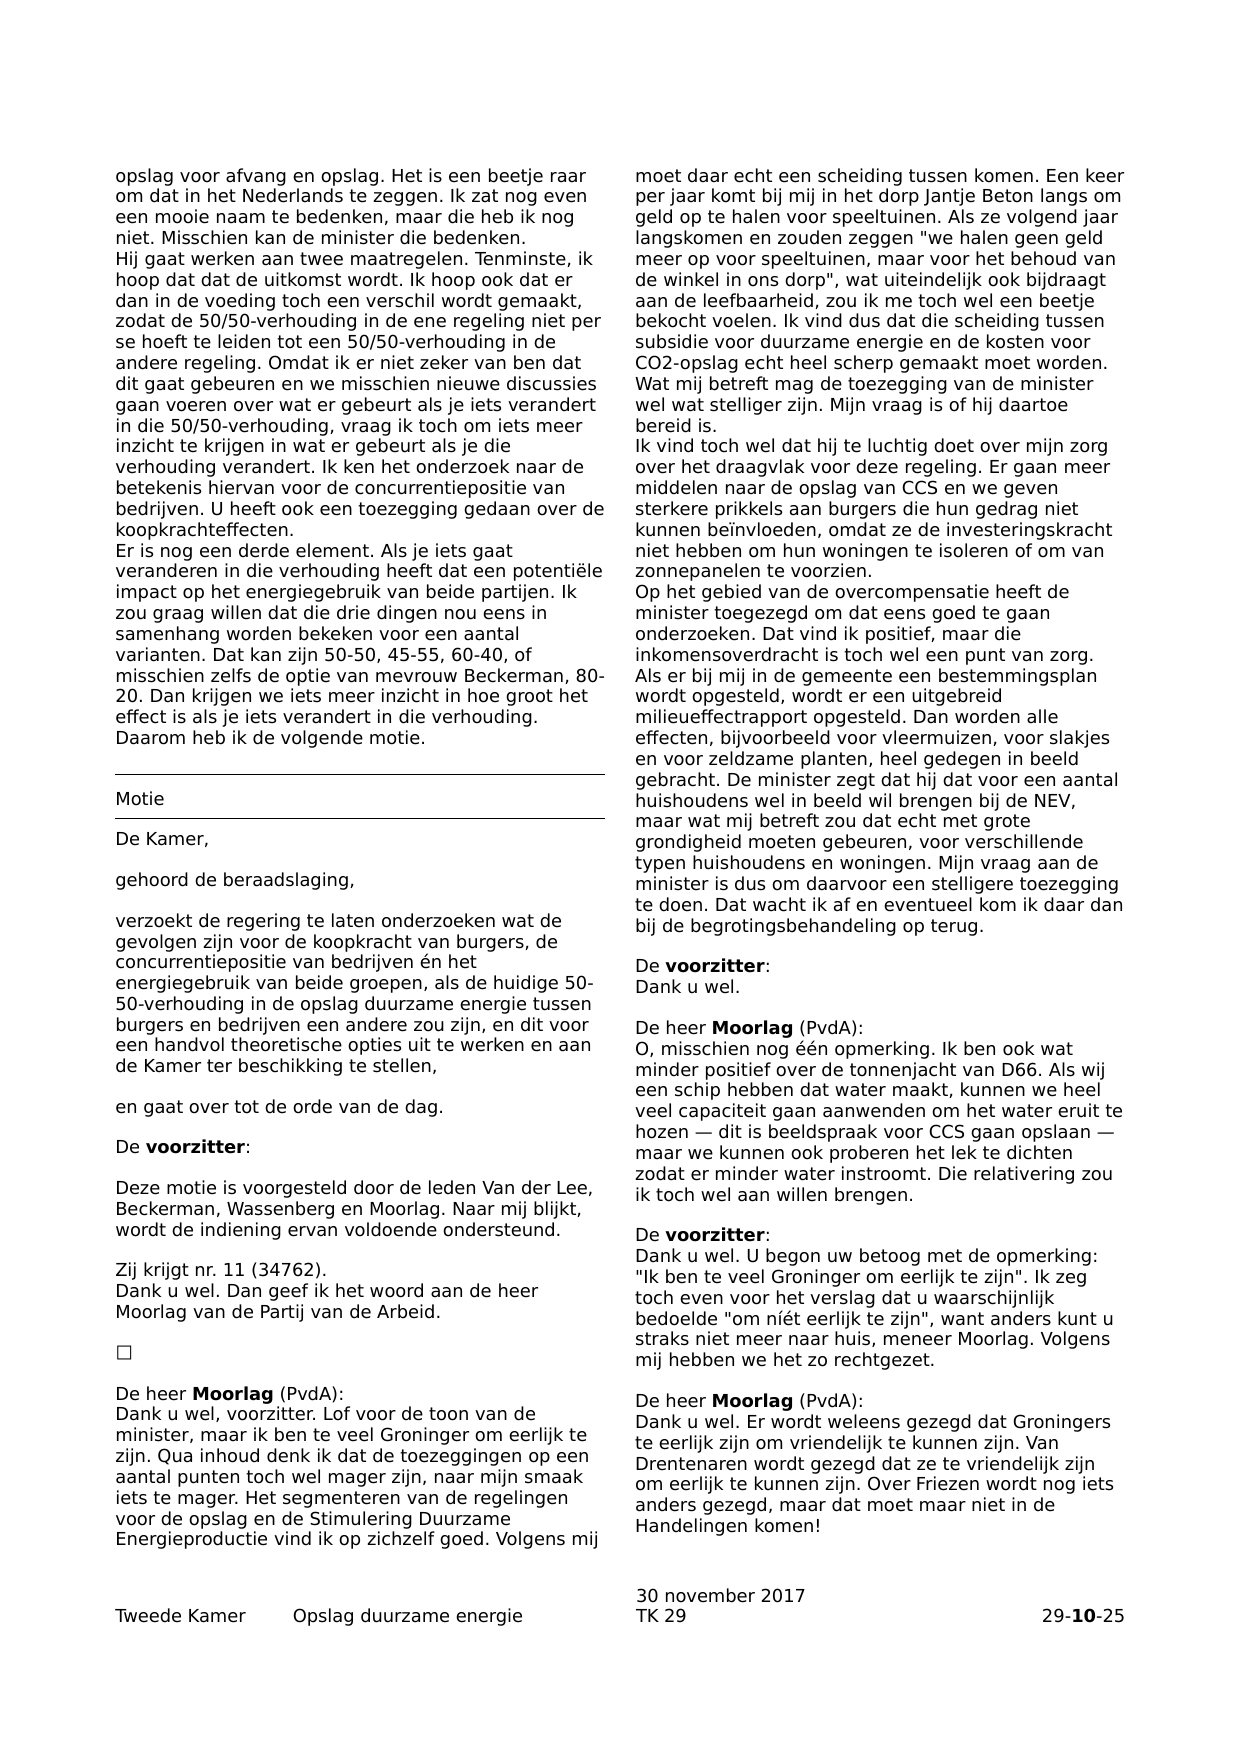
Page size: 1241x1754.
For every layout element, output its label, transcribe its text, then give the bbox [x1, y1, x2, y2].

text De voorzitter: [635, 1225, 1125, 1246]
text Hij gaat werken aan twee maatregelen. Tenminste, ik hoop dat dat de uitkomst wordt. Ik hoop ook dat er dan in de voeding toch een verschil wordt gemaakt, zodat de 50/50-verhouding in de ene regeling niet per se hoeft te leiden tot een 50/50-verhouding in de andere regeling. Omdat ik er niet zeker van ben dat dit gaat gebeuren en we misschien nieuwe discussies gaan voeren over wat er gebeurt als je iets verandert in die 50/50-verhouding, vraag ik toch om iets meer inzicht te krijgen in wat er gebeurt als je die verhouding verandert. Ik ken het onderzoek naar de betekenis hiervan voor de concurrentiepositie van bedrijven. U heeft ook een toezegging gedaan over de koopkrachteffecten. [115, 249, 605, 540]
text Dank u wel. Dan geef ik het woord aan de heer Moorlag van de Partij van de Arbeid. [115, 1281, 605, 1323]
text Dank u wel. Er wordt weleens gezegd dat Groningers te eerlijk zijn om vriendelijk te kunnen zijn. Van Drentenaren wordt gezegd dat ze te vriendelijk zijn om eerlijk te kunnen zijn. Over Friezen wordt nog iets anders gezegd, maar dat moet maar niet in de Handelingen komen! [635, 1412, 1125, 1537]
text O, misschien nog één opmerking. Ik ben ook wat minder positief over de tonnenjacht van D66. Als wij een schip hebben dat water maakt, kunnen we heel veel capaciteit gaan aanwenden om het water eruit te hozen — dit is beeldspraak voor CCS gaan opslaan — maar we kunnen ook proberen het lek te dichten zodat er minder water instroomt. Die relativering zou ik toch wel aan willen brengen. [635, 1038, 1125, 1205]
text verzoekt de regering te laten onderzoeken wat de gevolgen zijn voor de koopkracht van burgers, de concurrentiepositie van bedrijven én het energiegebruik van beide groepen, als de huidige 50-50-verhouding in de opslag duurzame energie tussen burgers en bedrijven een andere zou zijn, en dit voor een handvol theoretische opties uit te werken en aan de Kamer ter beschikking te stellen, [115, 911, 605, 1077]
text ⬜ [115, 1343, 605, 1363]
text Dank u wel. U begon uw betoog met de opmerking: "Ik ben te veel Groninger om eerlijk te zijn". Ik zeg toch even voor het verslag dat u waarschijnlijk bedoelde "om níét eerlijk te zijn", want anders kunt u straks niet meer naar huis, meneer Moorlag. Volgens mij hebben we het zo rechtgezet. [635, 1246, 1125, 1371]
text Er is nog een derde element. Als je iets gaat veranderen in die verhouding heeft dat een potentiële impact op het energiegebruik van beide partijen. Ik zou graag willen dat die drie dingen nou eens in samenhang worden bekeken voor een aantal varianten. Dat kan zijn 50-50, 45-55, 60-40, of misschien zelfs de optie van mevrouw Beckerman, 80-20. Dan krijgen we iets meer inzicht in hoe groot het effect is als je iets verandert in die verhouding. Daarom heb ik de volgende motie. [115, 540, 605, 749]
text Deze motie is voorgesteld door de leden Van der Lee, Beckerman, Wassenberg en Moorlag. Naar mij blijkt, wordt de indiening ervan voldoende ondersteund. [115, 1178, 605, 1240]
text De Kamer, [115, 829, 605, 850]
text moet daar echt een scheiding tussen komen. Een keer per jaar komt bij mij in het dorp Jantje Beton langs om geld op te halen voor speeltuinen. Als ze volgend jaar langskomen en zouden zeggen "we halen geen geld meer op voor speeltuinen, maar voor het behoud van de winkel in ons dorp", wat uiteindelijk ook bijdraagt aan de leefbaarheid, zou ik me toch wel een beetje bekocht voelen. Ik vind dus dat die scheiding tussen subsidie voor duurzame energie en de kosten voor CO2-opslag echt heel scherp gemaakt moet worden. Wat mij betreft mag de toezegging van de minister wel wat stelliger zijn. Mijn vraag is of hij daartoe bereid is. [635, 165, 1125, 436]
text en gaat over tot de orde van de dag. [115, 1097, 605, 1117]
text Op het gebied van de overcompensatie heeft de minister toegezegd om dat eens goed te gaan onderzoeken. Dat vind ik positief, maar die inkomensoverdracht is toch wel een punt van zorg. Als er bij mij in de gemeente een bestemmingsplan wordt opgesteld, wordt er een uitgebreid milieueffectrapport opgesteld. Dan worden alle effecten, bijvoorbeeld voor vleermuizen, voor slakjes en voor zeldzame planten, heel gedegen in beeld gebracht. De minister zegt dat hij dat voor een aantal huishoudens wel in beeld wil brengen bij de NEV, maar wat mij betreft zou dat echt met grote grondigheid moeten gebeuren, voor verschillende typen huishoudens en woningen. Mijn vraag aan de minister is dus om daarvoor een stelligere toezegging te doen. Dat wacht ik af en eventueel kom ik daar dan bij de begrotingsbehandeling op terug. [635, 582, 1125, 936]
text Motie [115, 788, 605, 809]
text De voorzitter: [635, 956, 1125, 977]
text De heer Moorlag (PvdA): [635, 1391, 1125, 1412]
text Dank u wel, voorzitter. Lof voor de toon van de minister, maar ik ben te veel Groninger om eerlijk te zijn. Qua inhoud denk ik dat de toezeggingen op een aantal punten toch wel mager zijn, naar mijn smaak iets te mager. Het segmenteren van de regelingen voor de opslag en de Stimulering Duurzame Energieproductie vind ik op zichzelf goed. Volgens mij [115, 1404, 605, 1550]
text Dank u wel. [635, 977, 1125, 998]
text Ik vind toch wel dat hij te luchtig doet over mijn zorg over het draagvlak voor deze regeling. Er gaan meer middelen naar de opslag van CCS en we geven sterkere prikkels aan burgers die hun gedrag niet kunnen beïnvloeden, omdat ze de investeringskracht niet hebben om hun woningen te isoleren of om van zonnepanelen te voorzien. [635, 436, 1125, 582]
text De heer Moorlag (PvdA): [635, 1018, 1125, 1038]
text Zij krijgt nr. 11 (34762). [115, 1260, 605, 1281]
text De heer Moorlag (PvdA): [115, 1383, 605, 1404]
text De voorzitter: [115, 1137, 605, 1158]
text opslag voor afvang en opslag. Het is een beetje raar om dat in het Nederlands te zeggen. Ik zat nog even een mooie naam te bedenken, maar die heb ik nog niet. Misschien kan de minister die bedenken. [115, 165, 605, 249]
text gehoord de beraadslaging, [115, 870, 605, 891]
